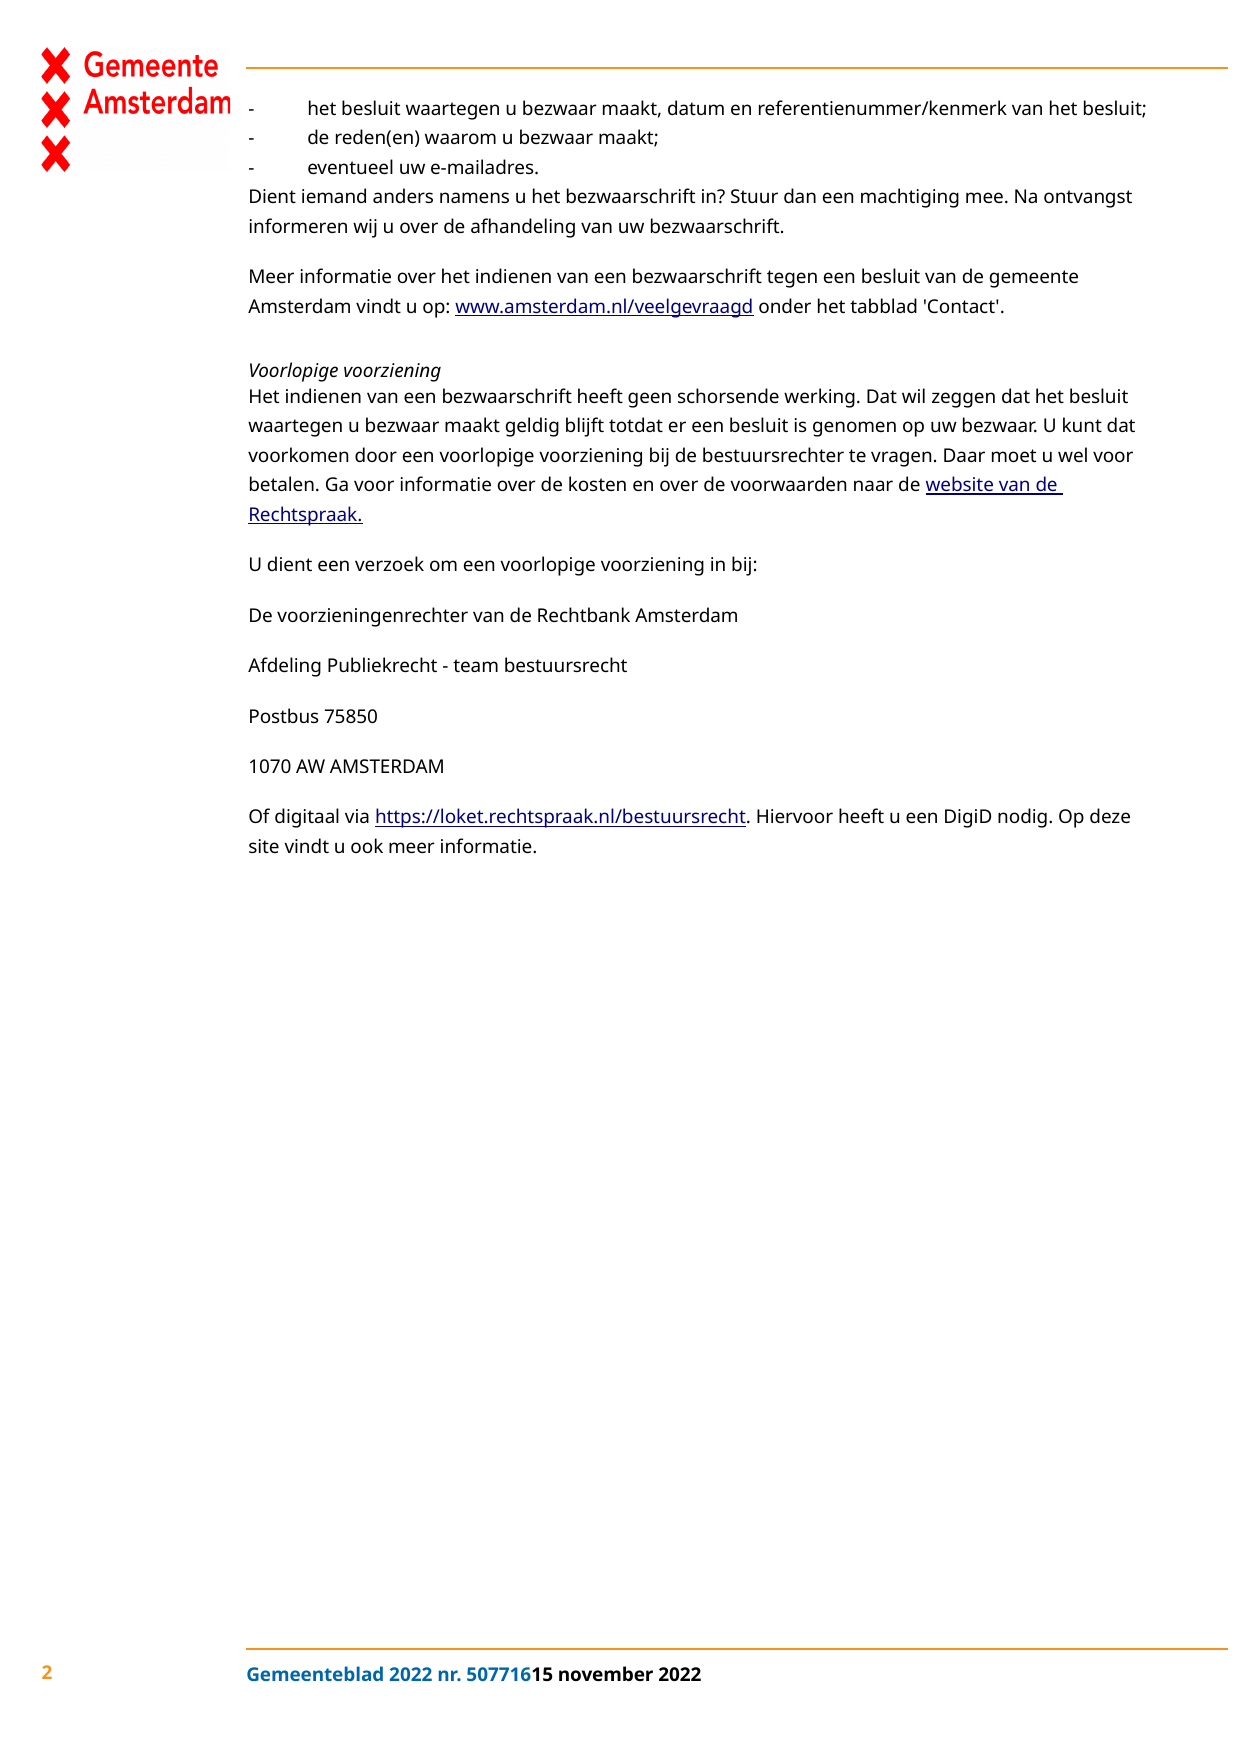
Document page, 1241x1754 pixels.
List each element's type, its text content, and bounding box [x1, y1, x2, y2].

text 1070 AW AMSTERDAM [248, 753, 1152, 779]
text Dient iemand anders namens u het bezwaarschrift in? Stuur dan een machtiging mee. Na ontvangst informeren wij u over de afhandeling van uw bezwaarschrift. [248, 183, 1152, 239]
text U dient een verzoek om een voorlopige voorziening in bij: [248, 552, 1152, 577]
picture [41, 47, 231, 172]
text Het indienen van een bezwaarschrift heeft geen schorsende werking. Dat wil zeggen dat het besluit waartegen u bezwaar maakt geldig blijft totdat er een besluit is genomen op uw bezwaar. U kunt dat voorkomen door een voorlopige voorziening bij de bestuursrechter te vragen. Daar moet u wel voor betalen. Ga voor informatie over de kosten en over de voorwaarden naar de website van de Rechtspraak. [248, 383, 1152, 527]
text Voorlopige voorziening [248, 357, 1152, 383]
text Meer informatie over het indienen van een bezwaarschrift tegen een besluit van de gemeente Amsterdam vindt u op: www.amsterdam.nl/veelgevraagd onder het tabblad 'Contact'. [248, 263, 1152, 319]
list het besluit waartegen u bezwaar maakt, datum en referentienummer/kenmerk van het besluit; [248, 95, 1152, 121]
text De voorzieningenrechter van de Rechtbank Amsterdam [248, 602, 1152, 628]
list de reden(en) waarom u bezwaar maakt; [248, 124, 1152, 150]
text Postbus 75850 [248, 703, 1152, 728]
list eventueel uw e-mailadres. [248, 154, 1152, 180]
text Of digitaal via https://loket.rechtspraak.nl/bestuursrecht. Hiervoor heeft u een DigiD nodig. Op deze site vindt u ook meer informatie. [248, 804, 1152, 859]
text Afdeling Publiekrecht - team bestuursrecht [248, 652, 1152, 678]
